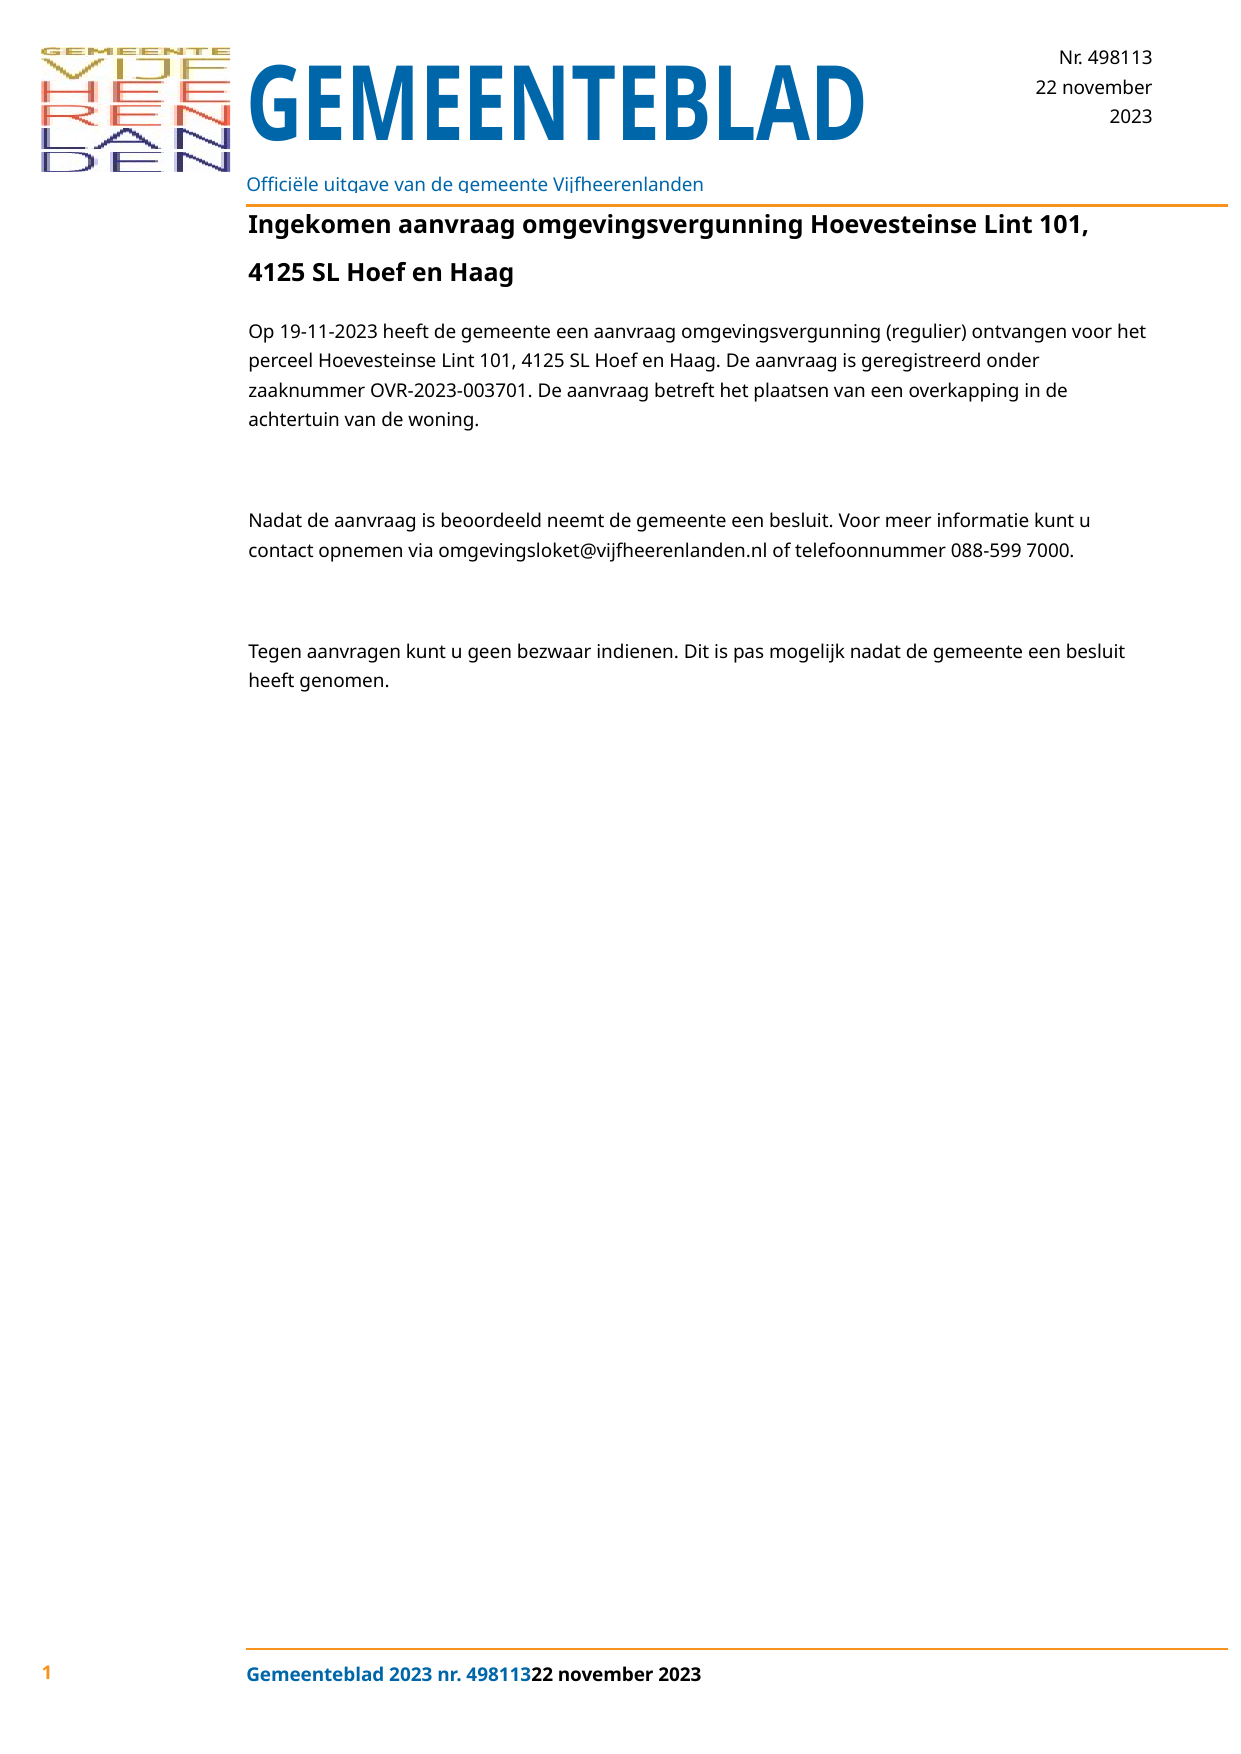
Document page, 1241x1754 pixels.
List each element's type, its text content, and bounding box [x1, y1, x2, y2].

text Ingekomen aanvraag omgevingsvergunning Hoevesteinse Lint 101, 4125 SL Hoef en Haag [248, 207, 1152, 288]
text Op 19-11-2023 heeft de gemeente een aanvraag omgevingsvergunning (regulier) ontvangen voor het perceel Hoevesteinse Lint 101, 4125 SL Hoef en Haag. De aanvraag is geregistreerd onder zaaknummer OVR-2023-003701. De aanvraag betreft het plaatsen van een overkapping in de achtertuin van de woning. [248, 318, 1152, 432]
picture [41, 47, 231, 172]
text Nadat de aanvraag is beoordeeld neemt de gemeente een besluit. Voor meer informatie kunt u contact opnemen via omgevingsloket@vijfheerenlanden.nl of telefoonnummer 088-599 7000. [248, 507, 1152, 563]
text Tegen aanvragen kunt u geen bezwaar indienen. Dit is pas mogelijk nadat de gemeente een besluit heeft genomen. [248, 638, 1152, 693]
